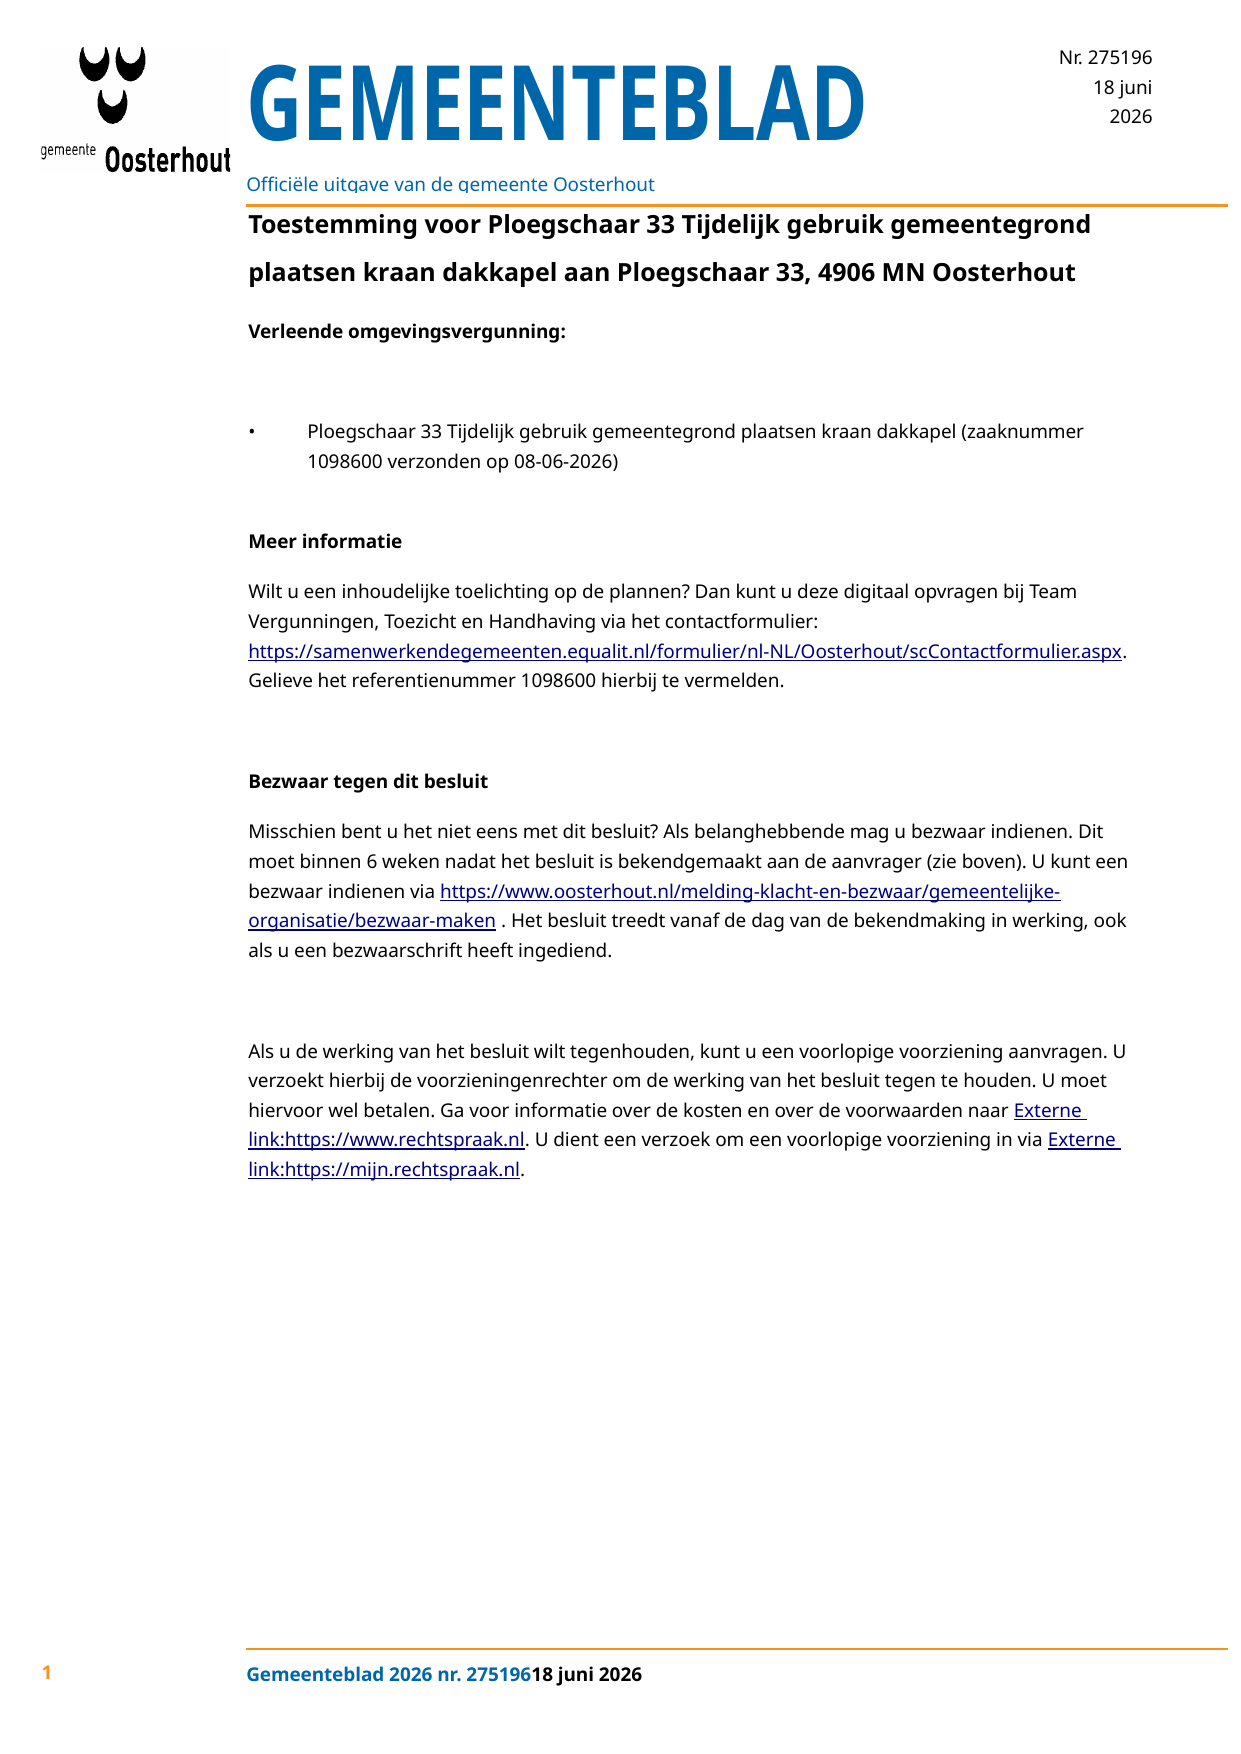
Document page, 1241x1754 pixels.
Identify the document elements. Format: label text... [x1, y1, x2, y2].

list Ploegschaar 33 Tijdelijk gebruik gemeentegrond plaatsen kraan dakkapel (zaaknummer 1098600 verzonden op 08-06-2026) [248, 419, 1152, 474]
text Wilt u een inhoudelijke toelichting op de plannen? Dan kunt u deze digitaal opvragen bij Team Vergunningen, Toezicht en Handhaving via het contactformulier: https://samenwerkendegemeenten.equalit.nl/formulier/nl-NL/Oosterhout/scContactformulier.aspx. Gelieve het referentienummer 1098600 hierbij te vermelden. [248, 579, 1152, 693]
text Toestemming voor Ploegschaar 33 Tijdelijk gebruik gemeentegrond plaatsen kraan dakkapel aan Ploegschaar 33, 4906 MN Oosterhout [248, 207, 1152, 288]
text Meer informatie [248, 528, 1152, 554]
text Als u de werking van het besluit wilt tegenhouden, kunt u een voorlopige voorziening aanvragen. U verzoekt hierbij de voorzieningenrechter om de werking van het besluit tegen te houden. U moet hiervoor wel betalen. Ga voor informatie over de kosten en over de voorwaarden naar Externe link:https://www.rechtspraak.nl. U dient een verzoek om een voorlopige voorziening in via Externe link:https://mijn.rechtspraak.nl. [248, 1038, 1152, 1182]
text Verleende omgevingsvergunning: [248, 318, 1152, 344]
picture [41, 47, 231, 172]
text Bezwaar tegen dit besluit [248, 768, 1152, 794]
text Misschien bent u het niet eens met dit besluit? Als belanghebbende mag u bezwaar indienen. Dit moet binnen 6 weken nadat het besluit is bekendgemaakt aan de aanvrager (zie boven). U kunt een bezwaar indienen via https://www.oosterhout.nl/melding-klacht-en-bezwaar/gemeentelijke-organisatie/bezwaar-maken . Het besluit treedt vanaf de dag van de bekendmaking in werking, ook als u een bezwaarschrift heeft ingediend. [248, 819, 1152, 963]
